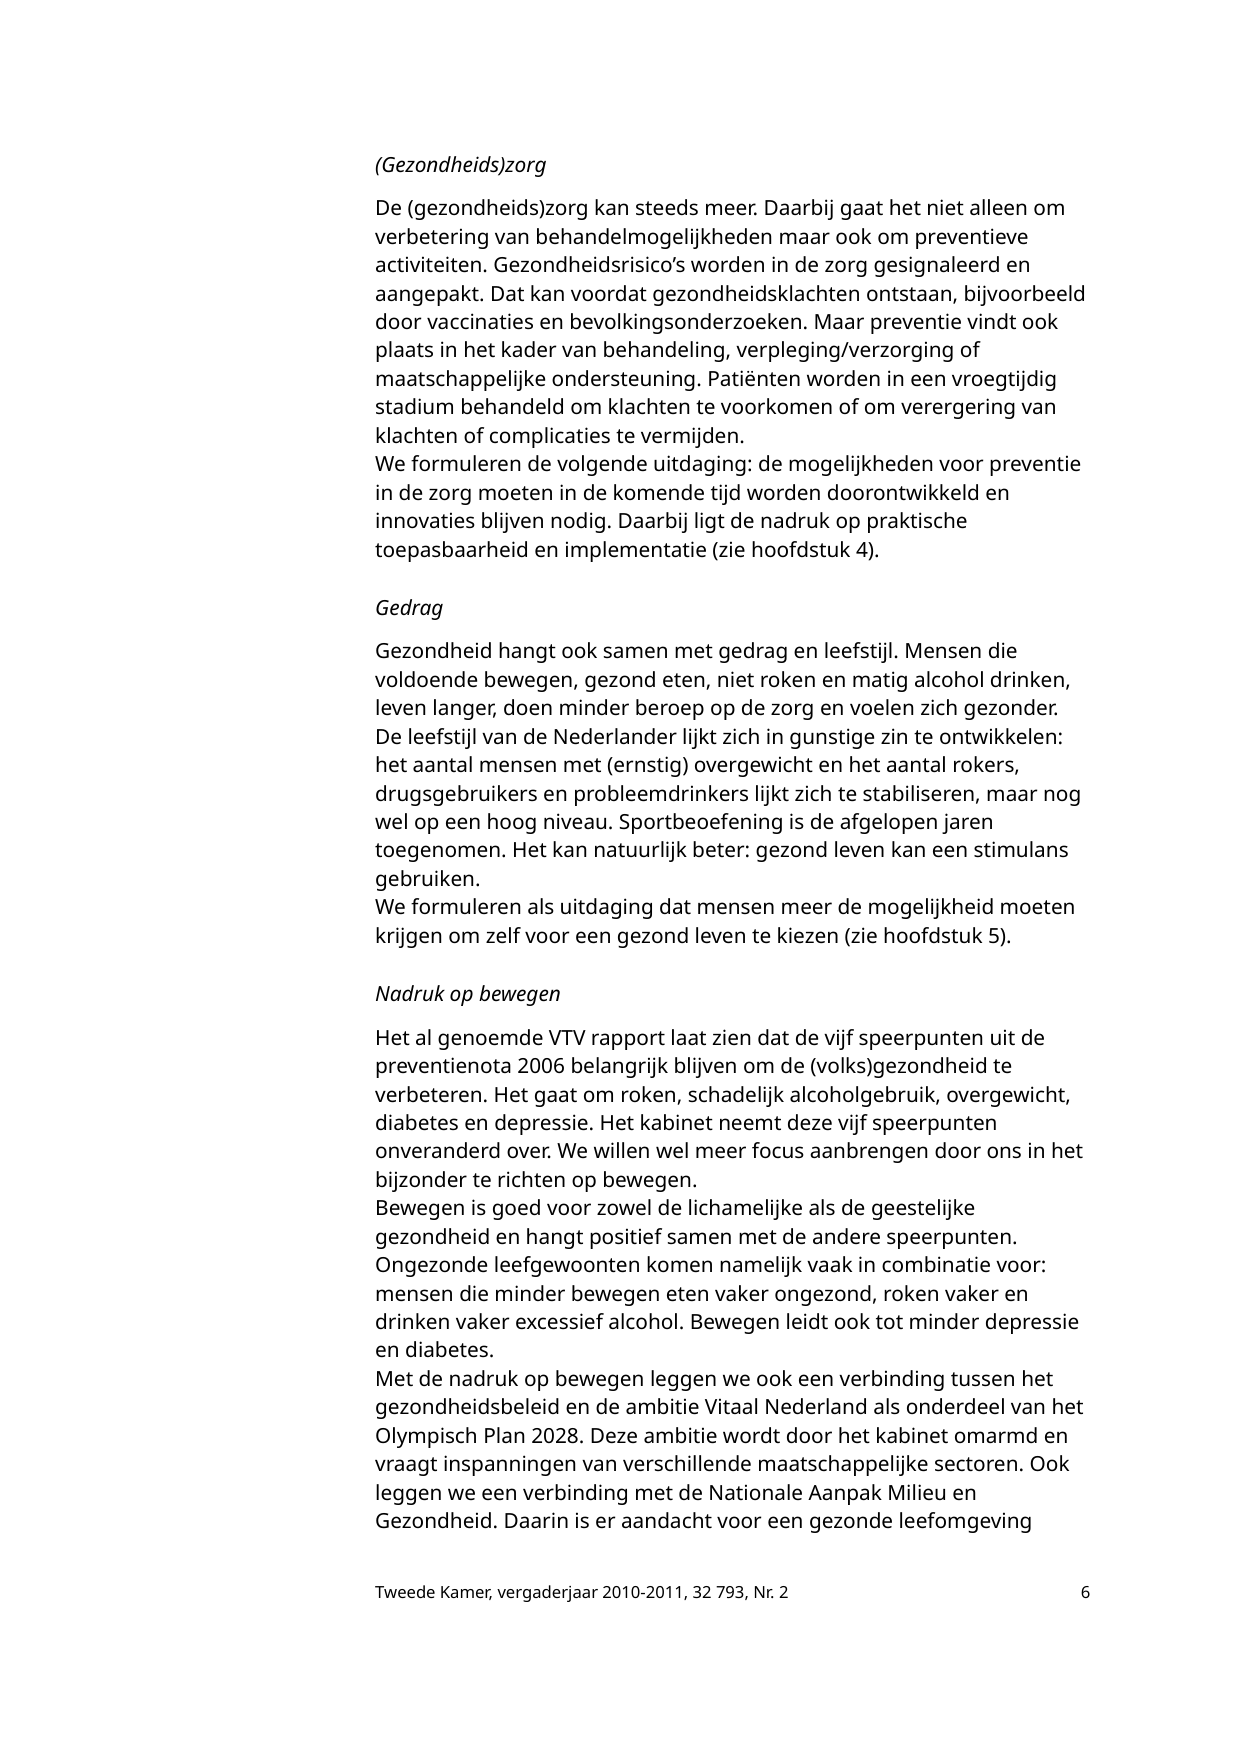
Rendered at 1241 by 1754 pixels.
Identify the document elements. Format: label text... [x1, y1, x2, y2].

text Nadruk op bewegen [375, 979, 1090, 1008]
text We formuleren als uitdaging dat mensen meer de mogelijkheid moeten krijgen om zelf voor een gezond leven te kiezen (zie hoofdstuk 5). [375, 892, 1090, 949]
text (Gezondheids)zorg [375, 150, 1090, 178]
text We formuleren de volgende uitdaging: de mogelijkheden voor preventie in de zorg moeten in de komende tijd worden doorontwikkeld en innovaties blijven nodig. Daarbij ligt de nadruk op praktische toepasbaarheid en implementatie (zie hoofdstuk 4). [375, 449, 1090, 563]
text Gezondheid hangt ook samen met gedrag en leefstijl. Mensen die voldoende bewegen, gezond eten, niet roken en matig alcohol drinken, leven langer, doen minder beroep op de zorg en voelen zich gezonder. De leefstijl van de Nederlander lijkt zich in gunstige zin te ontwikkelen: het aantal mensen met (ernstig) overgewicht en het aantal rokers, drugsgebruikers en probleemdrinkers lijkt zich te stabiliseren, maar nog wel op een hoog niveau. Sportbeoefening is de afgelopen jaren toegenomen. Het kan natuurlijk beter: gezond leven kan een stimulans gebruiken. [375, 637, 1090, 892]
text Gedrag [375, 593, 1090, 622]
text Bewegen is goed voor zowel de lichamelijke als de geestelijke gezondheid en hangt positief samen met de andere speerpunten. Ongezonde leefgewoonten komen namelijk vaak in combinatie voor: mensen die minder bewegen eten vaker ongezond, roken vaker en drinken vaker excessief alcohol. Bewegen leidt ook tot minder depressie en diabetes. [375, 1193, 1090, 1364]
text Het al genoemde VTV rapport laat zien dat de vijf speerpunten uit de preventienota 2006 belangrijk blijven om de (volks)gezondheid te verbeteren. Het gaat om roken, schadelijk alcoholgebruik, overgewicht, diabetes en depressie. Het kabinet neemt deze vijf speerpunten onveranderd over. We willen wel meer focus aanbrengen door ons in het bijzonder te richten op bewegen. [375, 1023, 1090, 1193]
text De (gezondheids)zorg kan steeds meer. Daarbij gaat het niet alleen om verbetering van behandelmogelijkheden maar ook om preventieve activiteiten. Gezondheidsrisico’s worden in de zorg gesignaleerd en aangepakt. Dat kan voordat gezondheidsklachten ontstaan, bijvoorbeeld door vaccinaties en bevolkingsonderzoeken. Maar preventie vindt ook plaats in het kader van behandeling, verpleging/verzorging of maatschappelijke ondersteuning. Patiënten worden in een vroegtijdig stadium behandeld om klachten te voorkomen of om verergering van klachten of complicaties te vermijden. [375, 193, 1090, 449]
text Met de nadruk op bewegen leggen we ook een verbinding tussen het gezondheidsbeleid en de ambitie Vitaal Nederland als onderdeel van het Olympisch Plan 2028. Deze ambitie wordt door het kabinet omarmd en vraagt inspanningen van verschillende maatschappelijke sectoren. Ook leggen we een verbinding met de Nationale Aanpak Milieu en Gezondheid. Daarin is er aandacht voor een gezonde leefomgeving [375, 1364, 1090, 1535]
